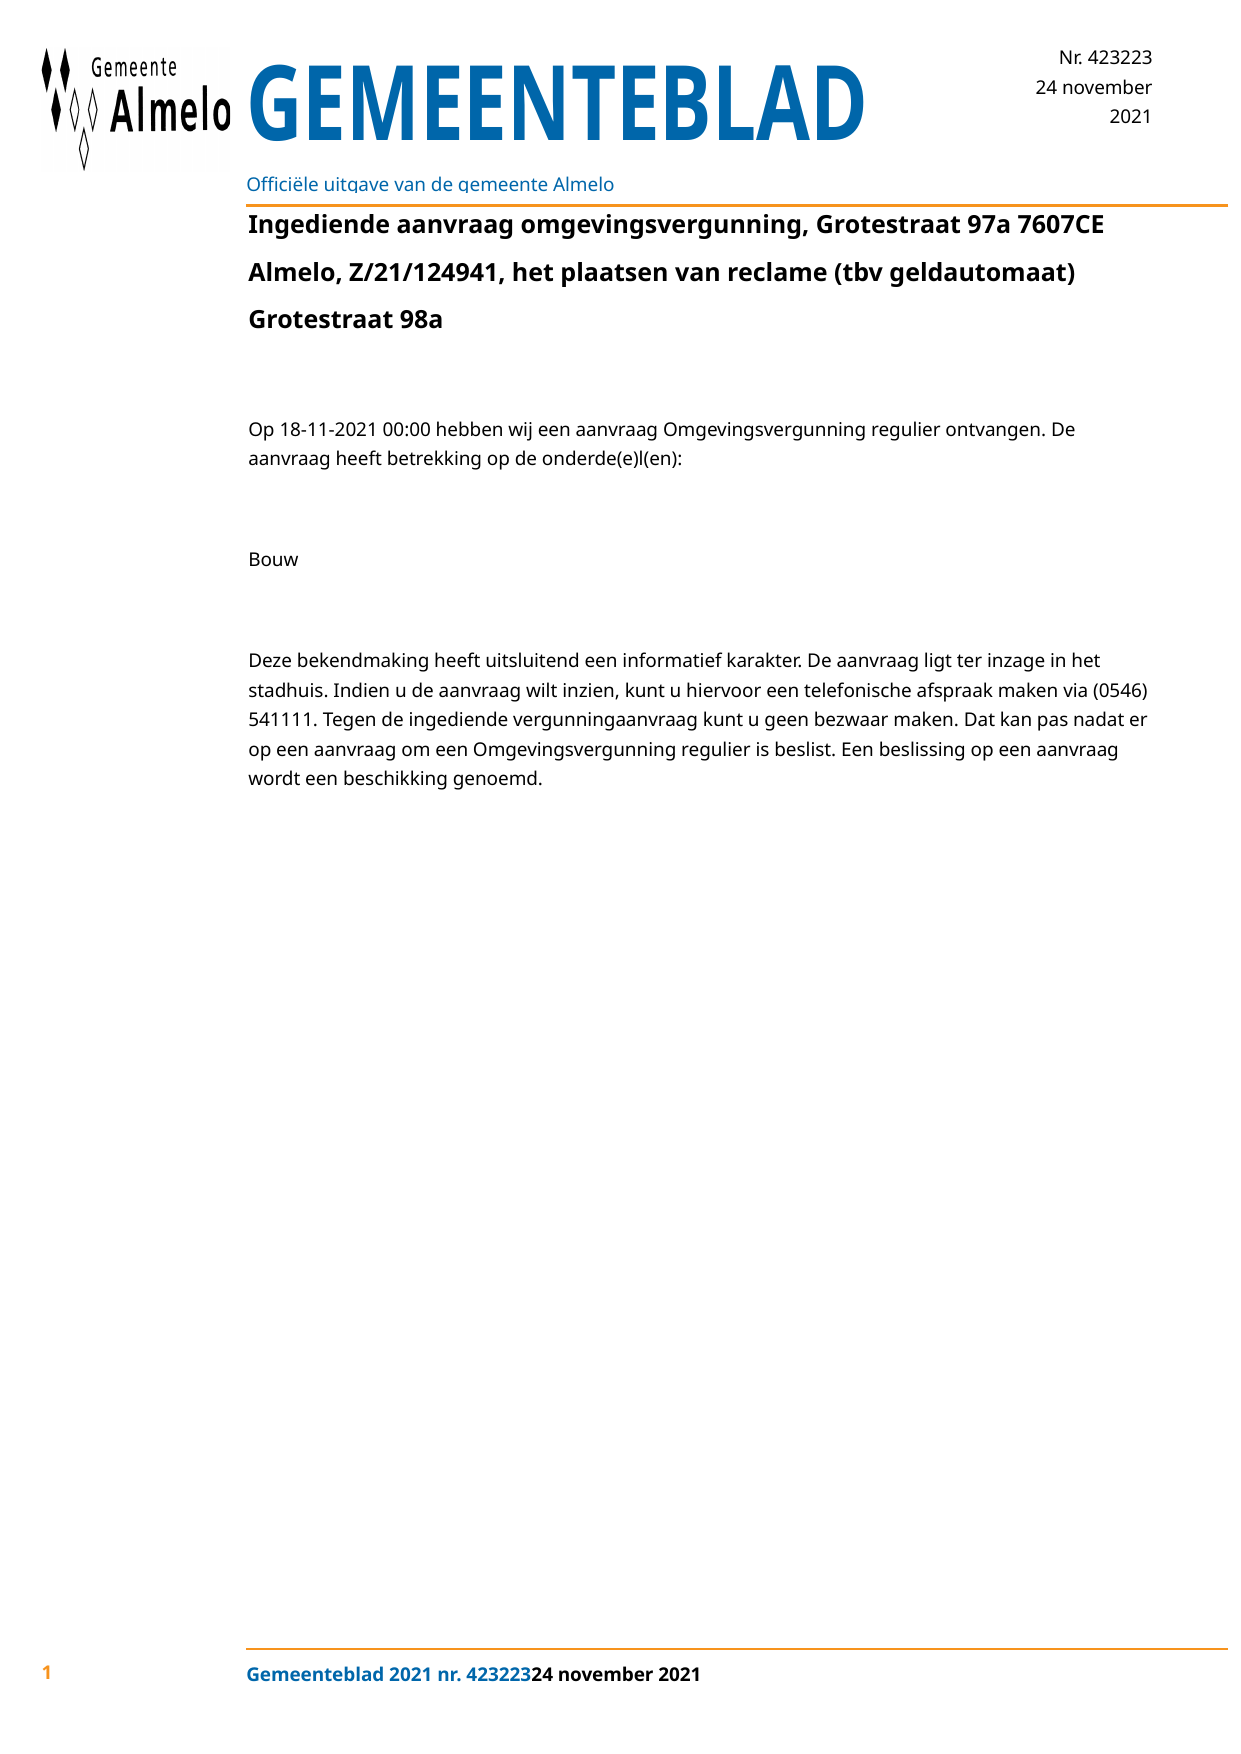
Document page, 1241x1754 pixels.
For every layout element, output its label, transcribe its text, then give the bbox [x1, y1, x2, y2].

text Op 18-11-2021 00:00 hebben wij een aanvraag Omgevingsvergunning regulier ontvangen. De aanvraag heeft betrekking op de onderde(e)l(en): [248, 416, 1152, 471]
text Deze bekendmaking heeft uitsluitend een informatief karakter. De aanvraag ligt ter inzage in het stadhuis. Indien u de aanvraag wilt inzien, kunt u hiervoor een telefonische afspraak maken via (0546) 541111. Tegen de ingediende vergunningaanvraag kunt u geen bezwaar maken. Dat kan pas nadat er op een aanvraag om een Omgevingsvergunning regulier is beslist. Een beslissing op een aanvraag wordt een beschikking genoemd. [248, 647, 1152, 791]
text Ingediende aanvraag omgevingsvergunning, Grotestraat 97a 7607CE Almelo, Z/21/124941, het plaatsen van reclame (tbv geldautomaat) Grotestraat 98a [248, 207, 1152, 336]
picture [41, 47, 231, 172]
text Bouw [248, 546, 1152, 572]
